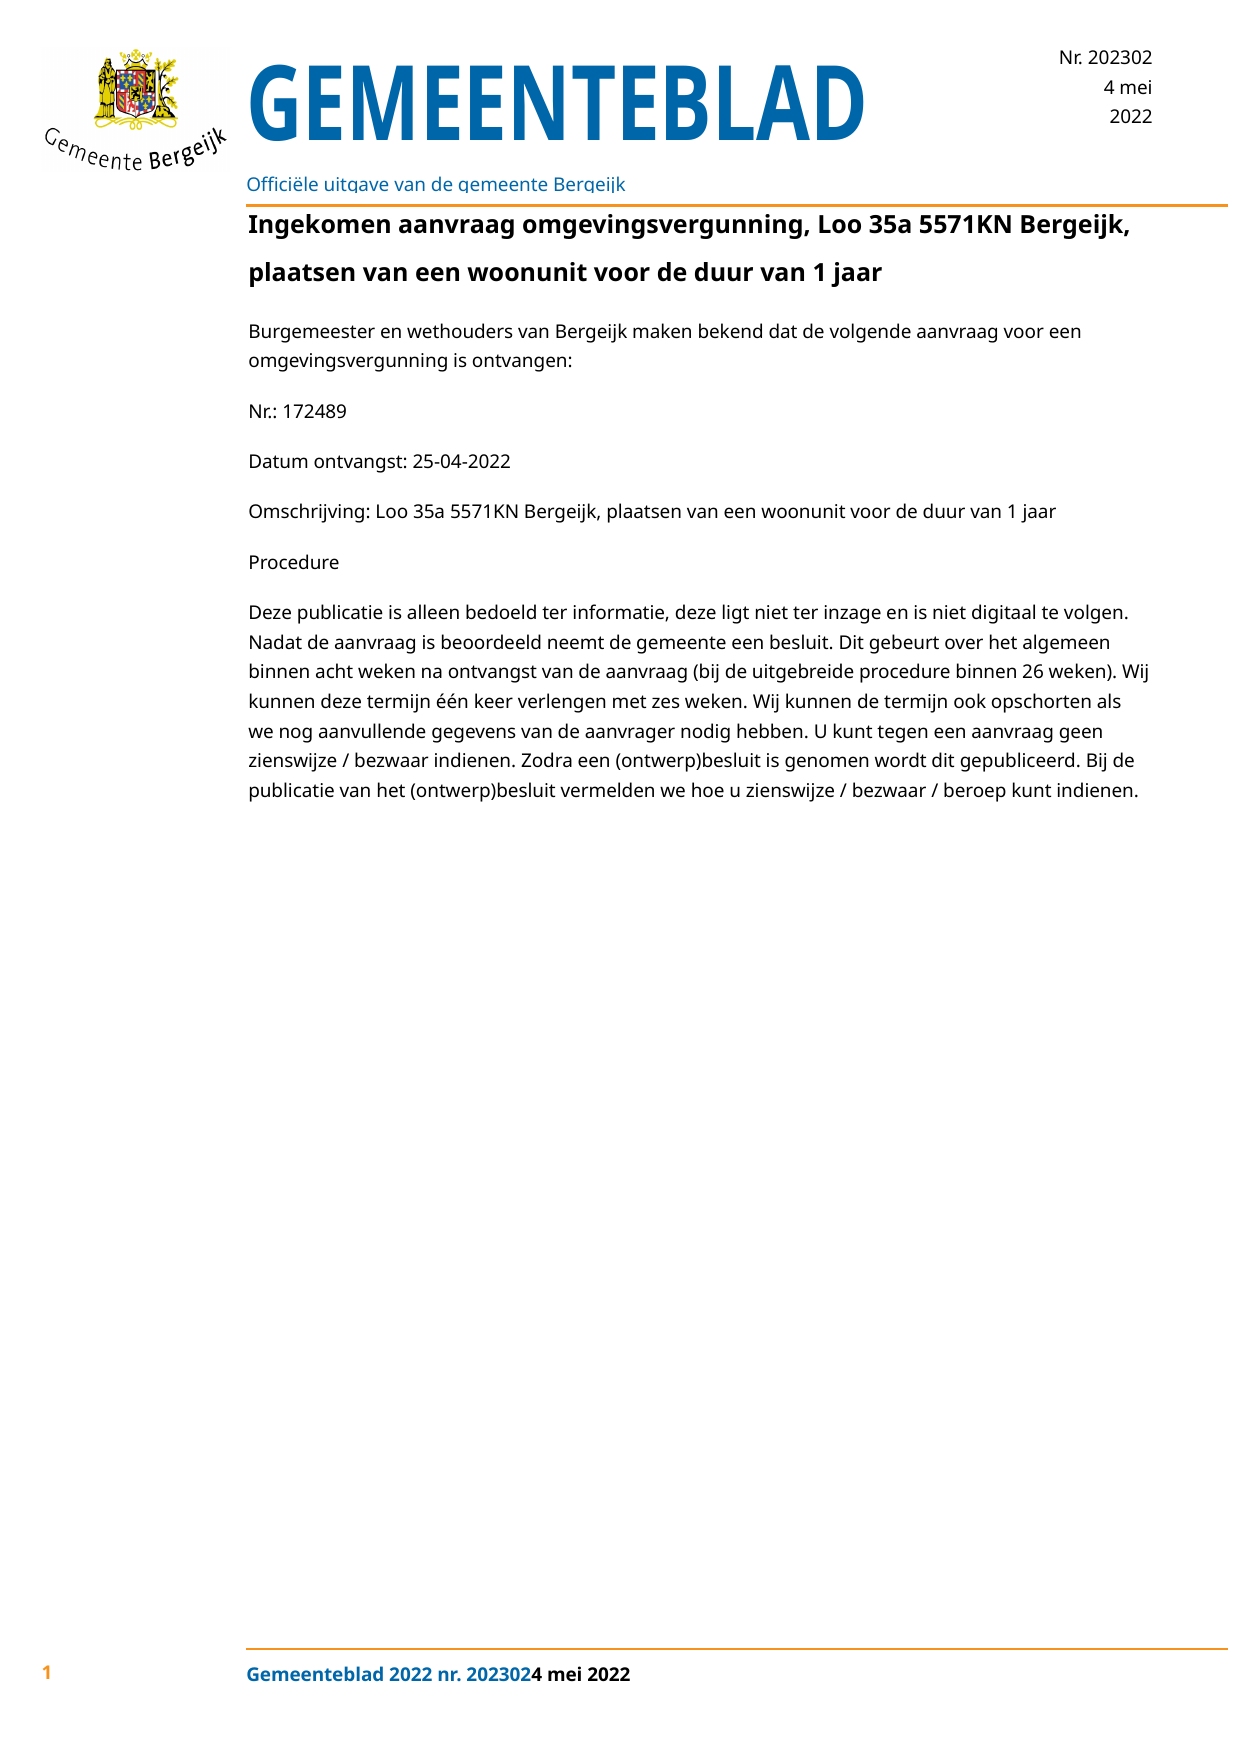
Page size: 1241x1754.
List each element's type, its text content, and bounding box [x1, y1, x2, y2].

text Burgemeester en wethouders van Bergeijk maken bekend dat de volgende aanvraag voor een omgevingsvergunning is ontvangen: [248, 318, 1152, 373]
text Procedure [248, 549, 1152, 575]
text Deze publicatie is alleen bedoeld ter informatie, deze ligt niet ter inzage en is niet digitaal te volgen. Nadat de aanvraag is beoordeeld neemt de gemeente een besluit. Dit gebeurt over het algemeen binnen acht weken na ontvangst van de aanvraag (bij de uitgebreide procedure binnen 26 weken). Wij kunnen deze termijn één keer verlengen met zes weken. Wij kunnen de termijn ook opschorten als we nog aanvullende gegevens van de aanvrager nodig hebben. U kunt tegen een aanvraag geen zienswijze / bezwaar indienen. Zodra een (ontwerp)besluit is genomen wordt dit gepubliceerd. Bij de publicatie van het (ontwerp)besluit vermelden we hoe u zienswijze / bezwaar / beroep kunt indienen. [248, 599, 1152, 803]
text Ingekomen aanvraag omgevingsvergunning, Loo 35a 5571KN Bergeijk, plaatsen van een woonunit voor de duur van 1 jaar [248, 207, 1152, 288]
text Omschrijving: Loo 35a 5571KN Bergeijk, plaatsen van een woonunit voor de duur van 1 jaar [248, 499, 1152, 524]
picture [41, 47, 231, 172]
text Nr.: 172489 [248, 398, 1152, 424]
text Datum ontvangst: 25-04-2022 [248, 448, 1152, 474]
